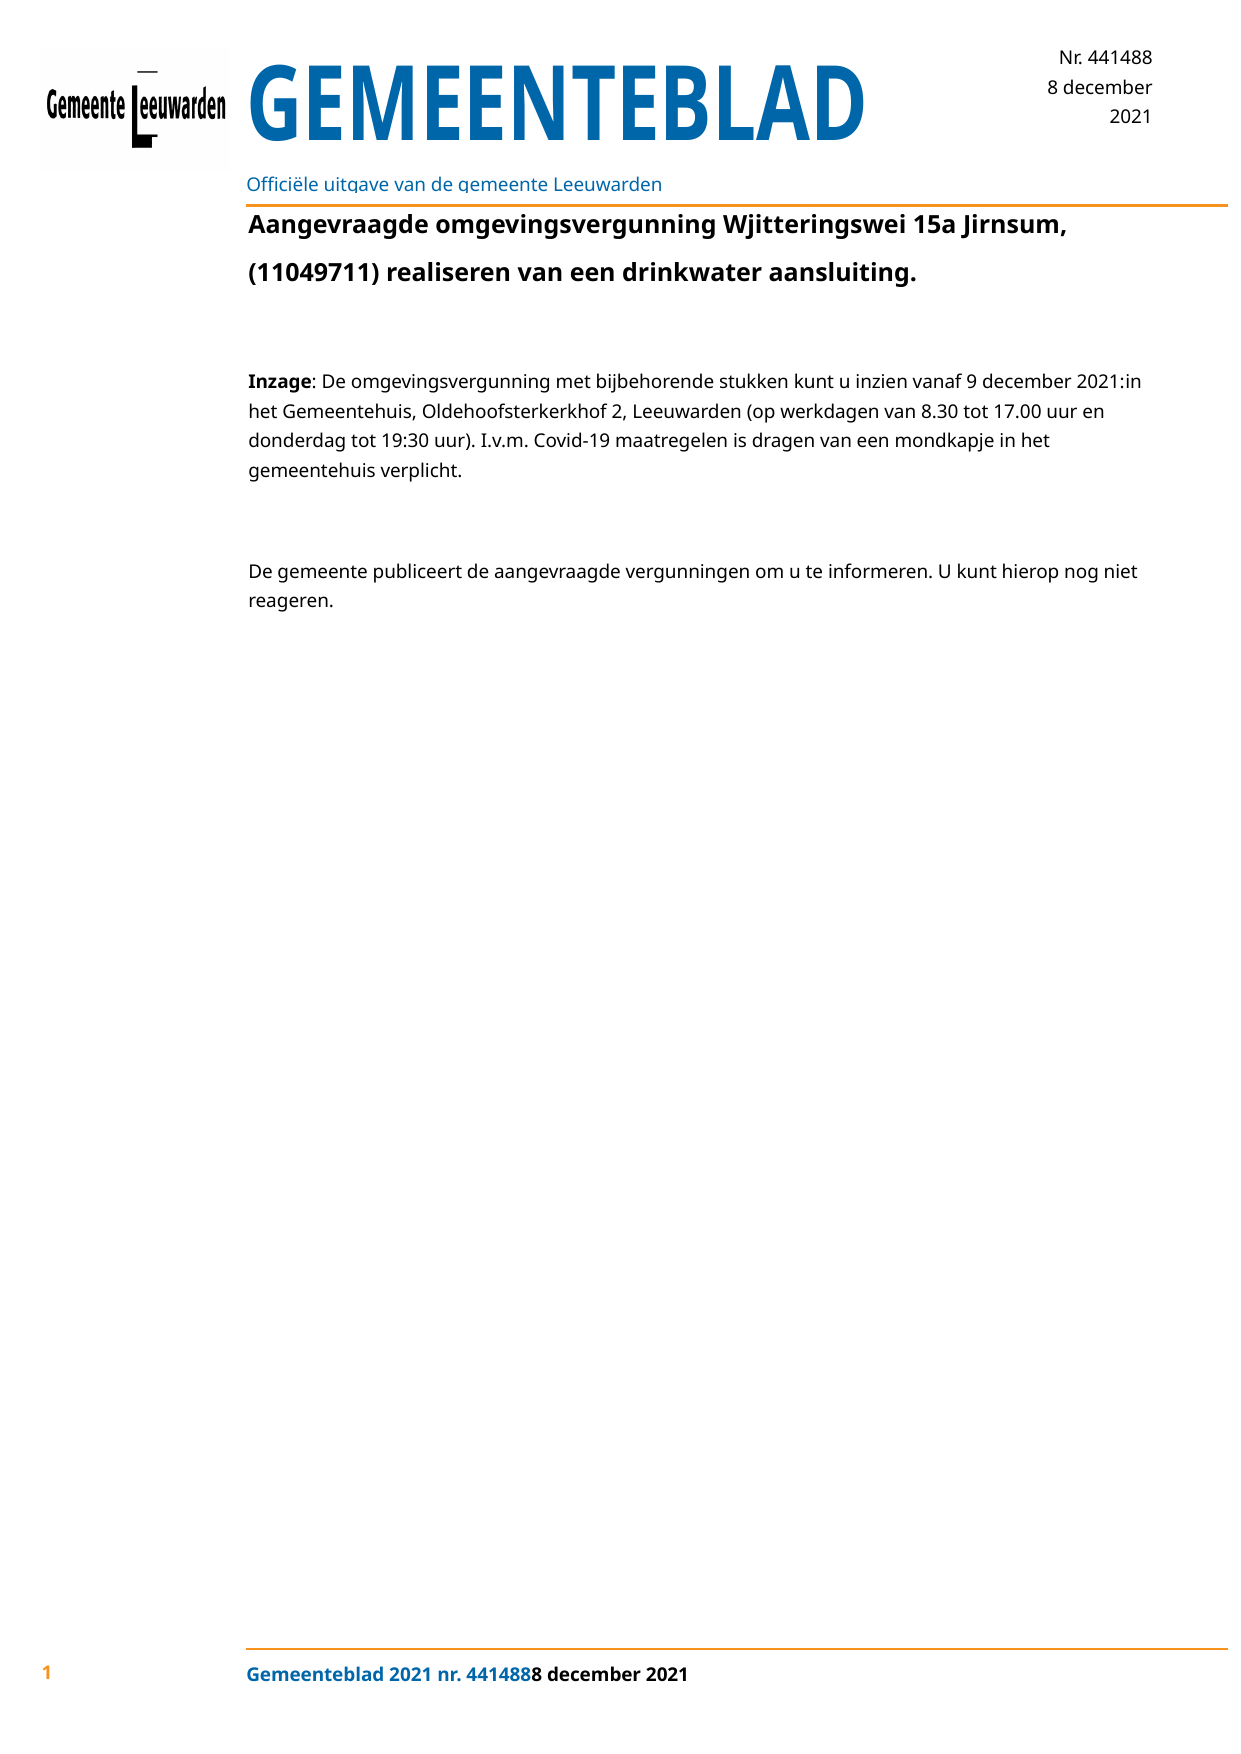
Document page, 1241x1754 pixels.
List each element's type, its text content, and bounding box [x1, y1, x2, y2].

picture [41, 47, 231, 172]
text Inzage: De omgevingsvergunning met bijbehorende stukken kunt u inzien vanaf 9 december 2021:in het Gemeentehuis, Oldehoofsterkerkhof 2, Leeuwarden (op werkdagen van 8.30 tot 17.00 uur en donderdag tot 19:30 uur). I.v.m. Covid-19 maatregelen is dragen van een mondkapje in het gemeentehuis verplicht. [248, 368, 1152, 483]
text De gemeente publiceert de aangevraagde vergunningen om u te informeren. U kunt hierop nog niet reageren. [248, 558, 1152, 613]
text Aangevraagde omgevingsvergunning Wjitteringswei 15a Jirnsum, (11049711) realiseren van een drinkwater aansluiting. [248, 207, 1152, 288]
